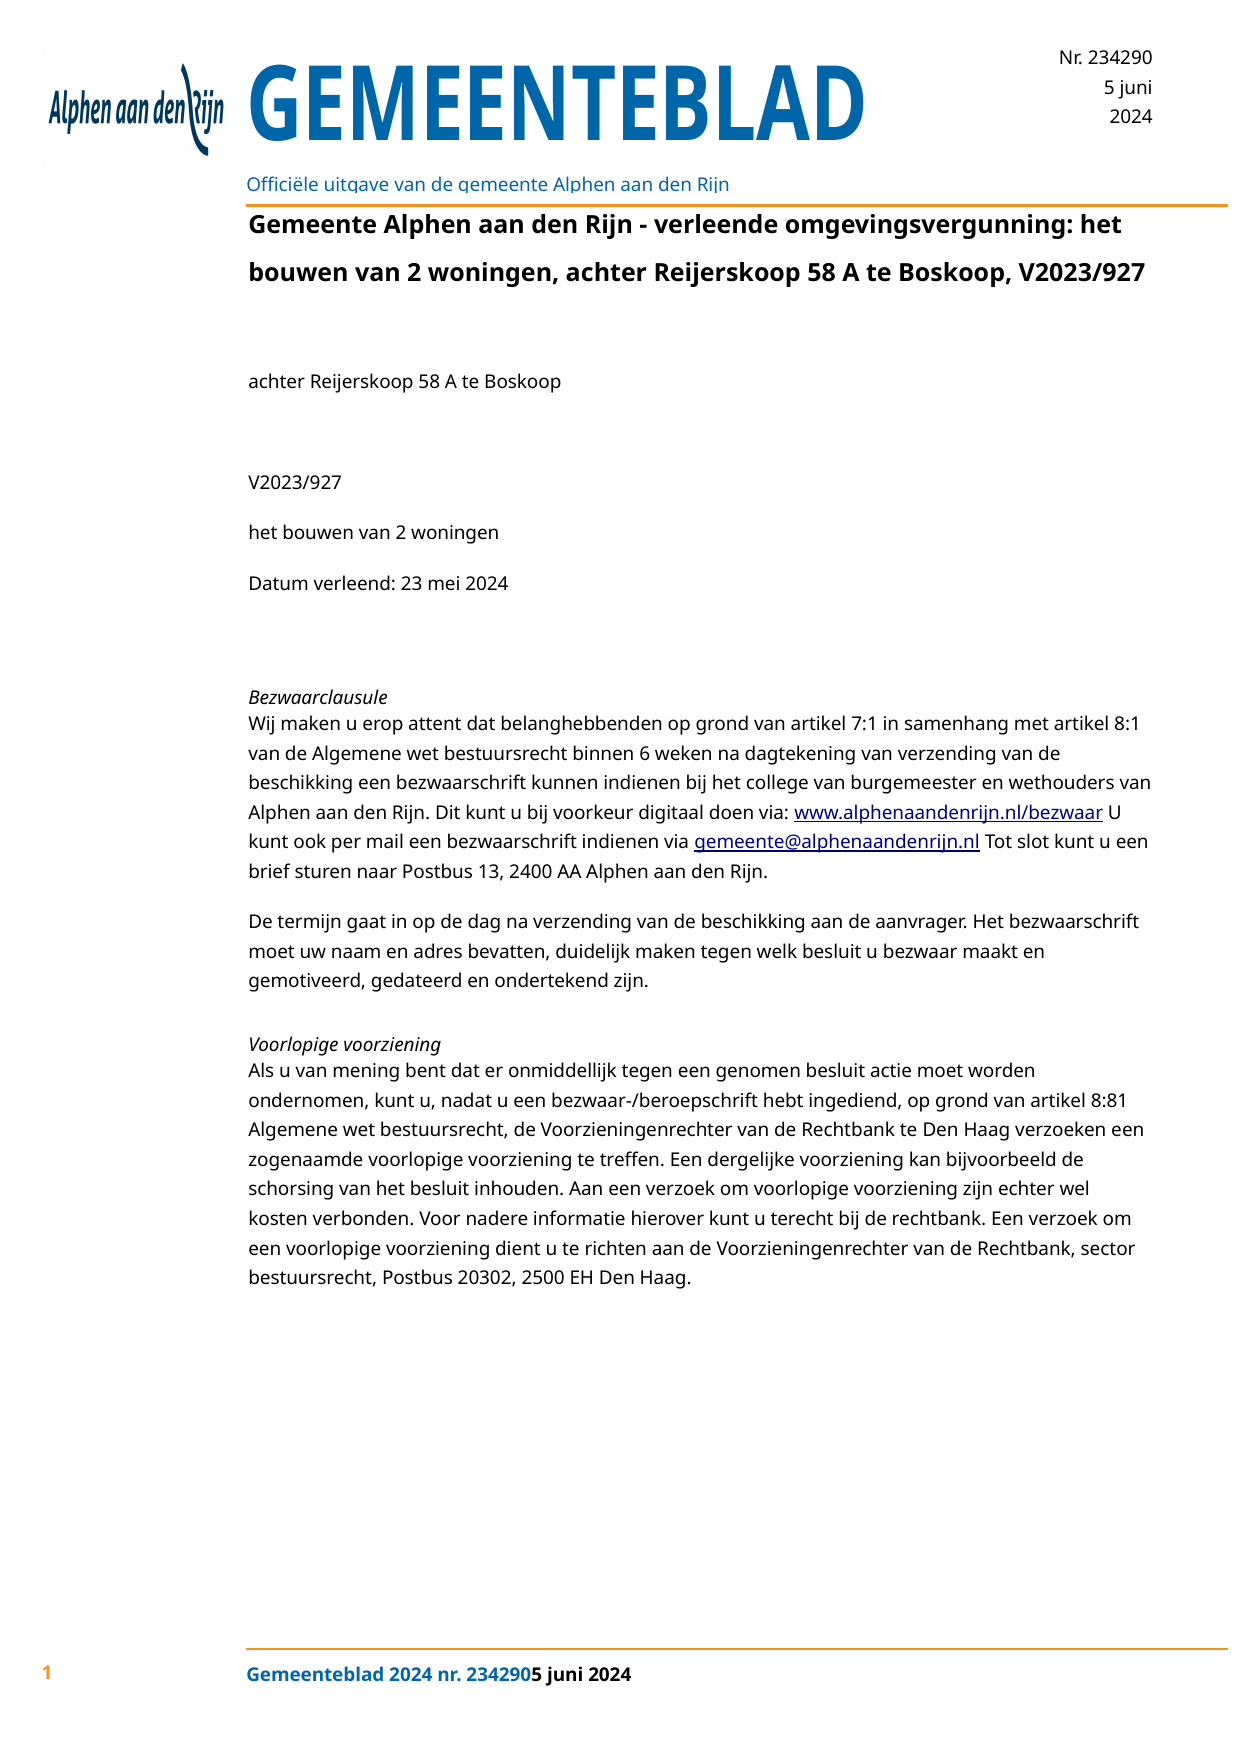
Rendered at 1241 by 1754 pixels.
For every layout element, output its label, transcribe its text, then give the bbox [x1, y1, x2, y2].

text V2023/927 [248, 469, 1152, 495]
picture [41, 47, 231, 172]
text Voorlopige voorziening [248, 1032, 1152, 1057]
text Datum verleend: 23 mei 2024 [248, 570, 1152, 596]
text Wij maken u erop attent dat belanghebbenden op grond van artikel 7:1 in samenhang met artikel 8:1 van de Algemene wet bestuursrecht binnen 6 weken na dagtekening van verzending van de beschikking een bezwaarschrift kunnen indienen bij het college van burgemeester en wethouders van Alphen aan den Rijn. Dit kunt u bij voorkeur digitaal doen via: www.alphenaandenrijn.nl/bezwaar U kunt ook per mail een bezwaarschrift indienen via gemeente@alphenaandenrijn.nl Tot slot kunt u een brief sturen naar Postbus 13, 2400 AA Alphen aan den Rijn. [248, 710, 1152, 884]
text De termijn gaat in op de dag na verzending van de beschikking aan de aanvrager. Het bezwaarschrift moet uw naam en adres bevatten, duidelijk maken tegen welk besluit u bezwaar maakt en gemotiveerd, gedateerd en ondertekend zijn. [248, 908, 1152, 993]
text het bouwen van 2 woningen [248, 519, 1152, 545]
text achter Reijerskoop 58 A te Boskoop [248, 368, 1152, 394]
text Bezwaarclausule [248, 684, 1152, 710]
text Als u van mening bent dat er onmiddellijk tegen een genomen besluit actie moet worden ondernomen, kunt u, nadat u een bezwaar-/beroepschrift hebt ingediend, op grond van artikel 8:81 Algemene wet bestuursrecht, de Voorzieningenrechter van de Rechtbank te Den Haag verzoeken een zogenaamde voorlopige voorziening te treffen. Een dergelijke voorziening kan bijvoorbeeld de schorsing van het besluit inhouden. Aan een verzoek om voorlopige voorziening zijn echter wel kosten verbonden. Voor nadere informatie hierover kunt u terecht bij de rechtbank. Een verzoek om een voorlopige voorziening dient u te richten aan de Voorzieningenrechter van de Rechtbank, sector bestuursrecht, Postbus 20302, 2500 EH Den Haag. [248, 1057, 1152, 1290]
text Gemeente Alphen aan den Rijn - verleende omgevingsvergunning: het bouwen van 2 woningen, achter Reijerskoop 58 A te Boskoop, V2023/927 [248, 207, 1152, 288]
